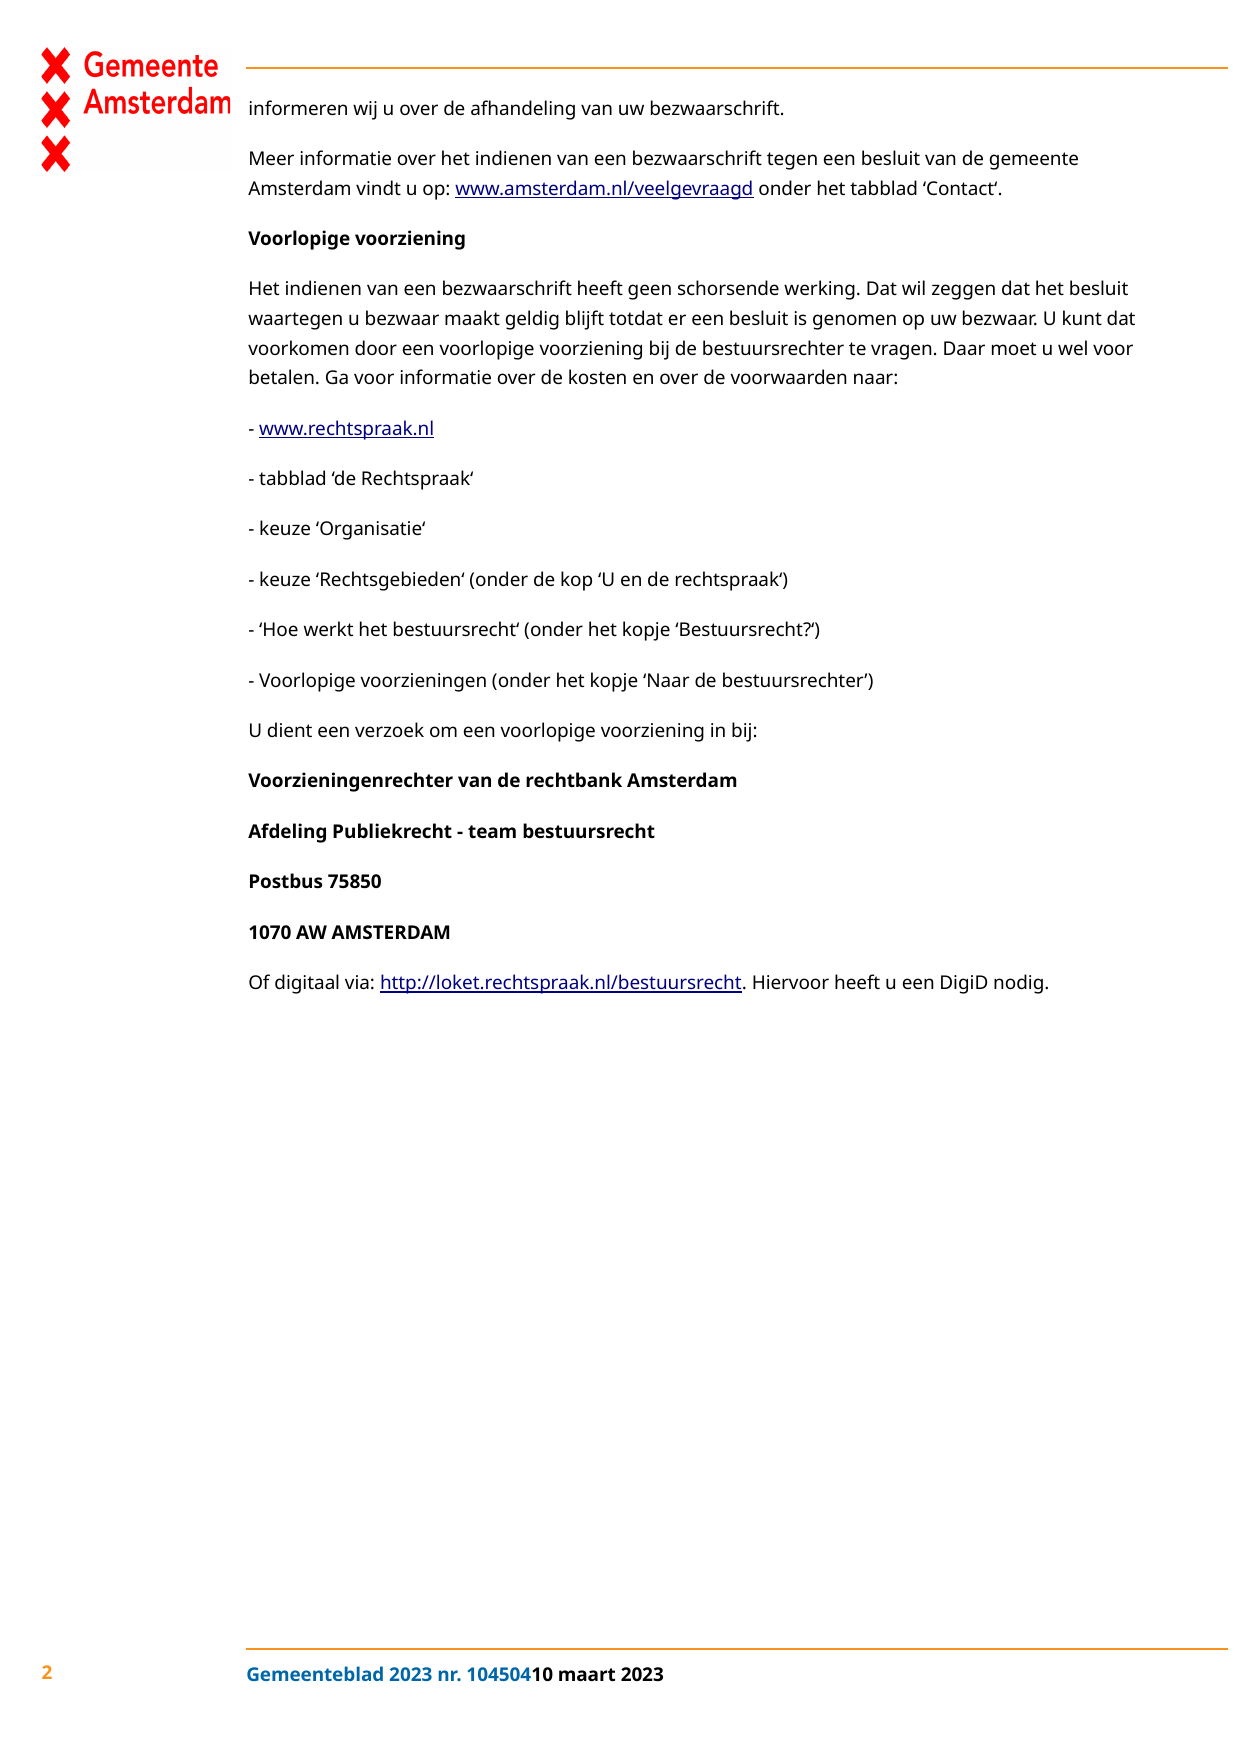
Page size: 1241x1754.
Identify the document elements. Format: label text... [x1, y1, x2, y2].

text informeren wij u over de afhandeling van uw bezwaarschrift. [248, 95, 1152, 121]
picture [41, 47, 231, 172]
text Afdeling Publiekrecht - team bestuursrecht [248, 818, 1152, 844]
text Of digitaal via: http://loket.rechtspraak.nl/bestuursrecht. Hiervoor heeft u een DigiD nodig. [248, 969, 1152, 995]
text Het indienen van een bezwaarschrift heeft geen schorsende werking. Dat wil zeggen dat het besluit waartegen u bezwaar maakt geldig blijft totdat er een besluit is genomen op uw bezwaar. U kunt dat voorkomen door een voorlopige voorziening bij de bestuursrechter te vragen. Daar moet u wel voor betalen. Ga voor informatie over de kosten en over de voorwaarden naar: [248, 276, 1152, 390]
text - www.rechtspraak.nl [248, 415, 1152, 441]
text Voorlopige voorziening [248, 225, 1152, 251]
text - tabblad ‘de Rechtspraak‘ [248, 465, 1152, 491]
text Voorzieningenrechter van de rechtbank Amsterdam [248, 768, 1152, 793]
text - keuze ‘Organisatie‘ [248, 516, 1152, 541]
text U dient een verzoek om een voorlopige voorziening in bij: [248, 717, 1152, 743]
text Meer informatie over het indienen van een bezwaarschrift tegen een besluit van de gemeente Amsterdam vindt u op: www.amsterdam.nl/veelgevraagd onder het tabblad ‘Contact‘. [248, 145, 1152, 201]
text Postbus 75850 [248, 868, 1152, 894]
text - Voorlopige voorzieningen (onder het kopje ‘Naar de bestuursrechter’) [248, 667, 1152, 693]
text 1070 AW AMSTERDAM [248, 919, 1152, 945]
text - ‘Hoe werkt het bestuursrecht‘ (onder het kopje ‘Bestuursrecht?‘) [248, 616, 1152, 642]
text - keuze ‘Rechtsgebieden‘ (onder de kop ‘U en de rechtspraak‘) [248, 566, 1152, 592]
